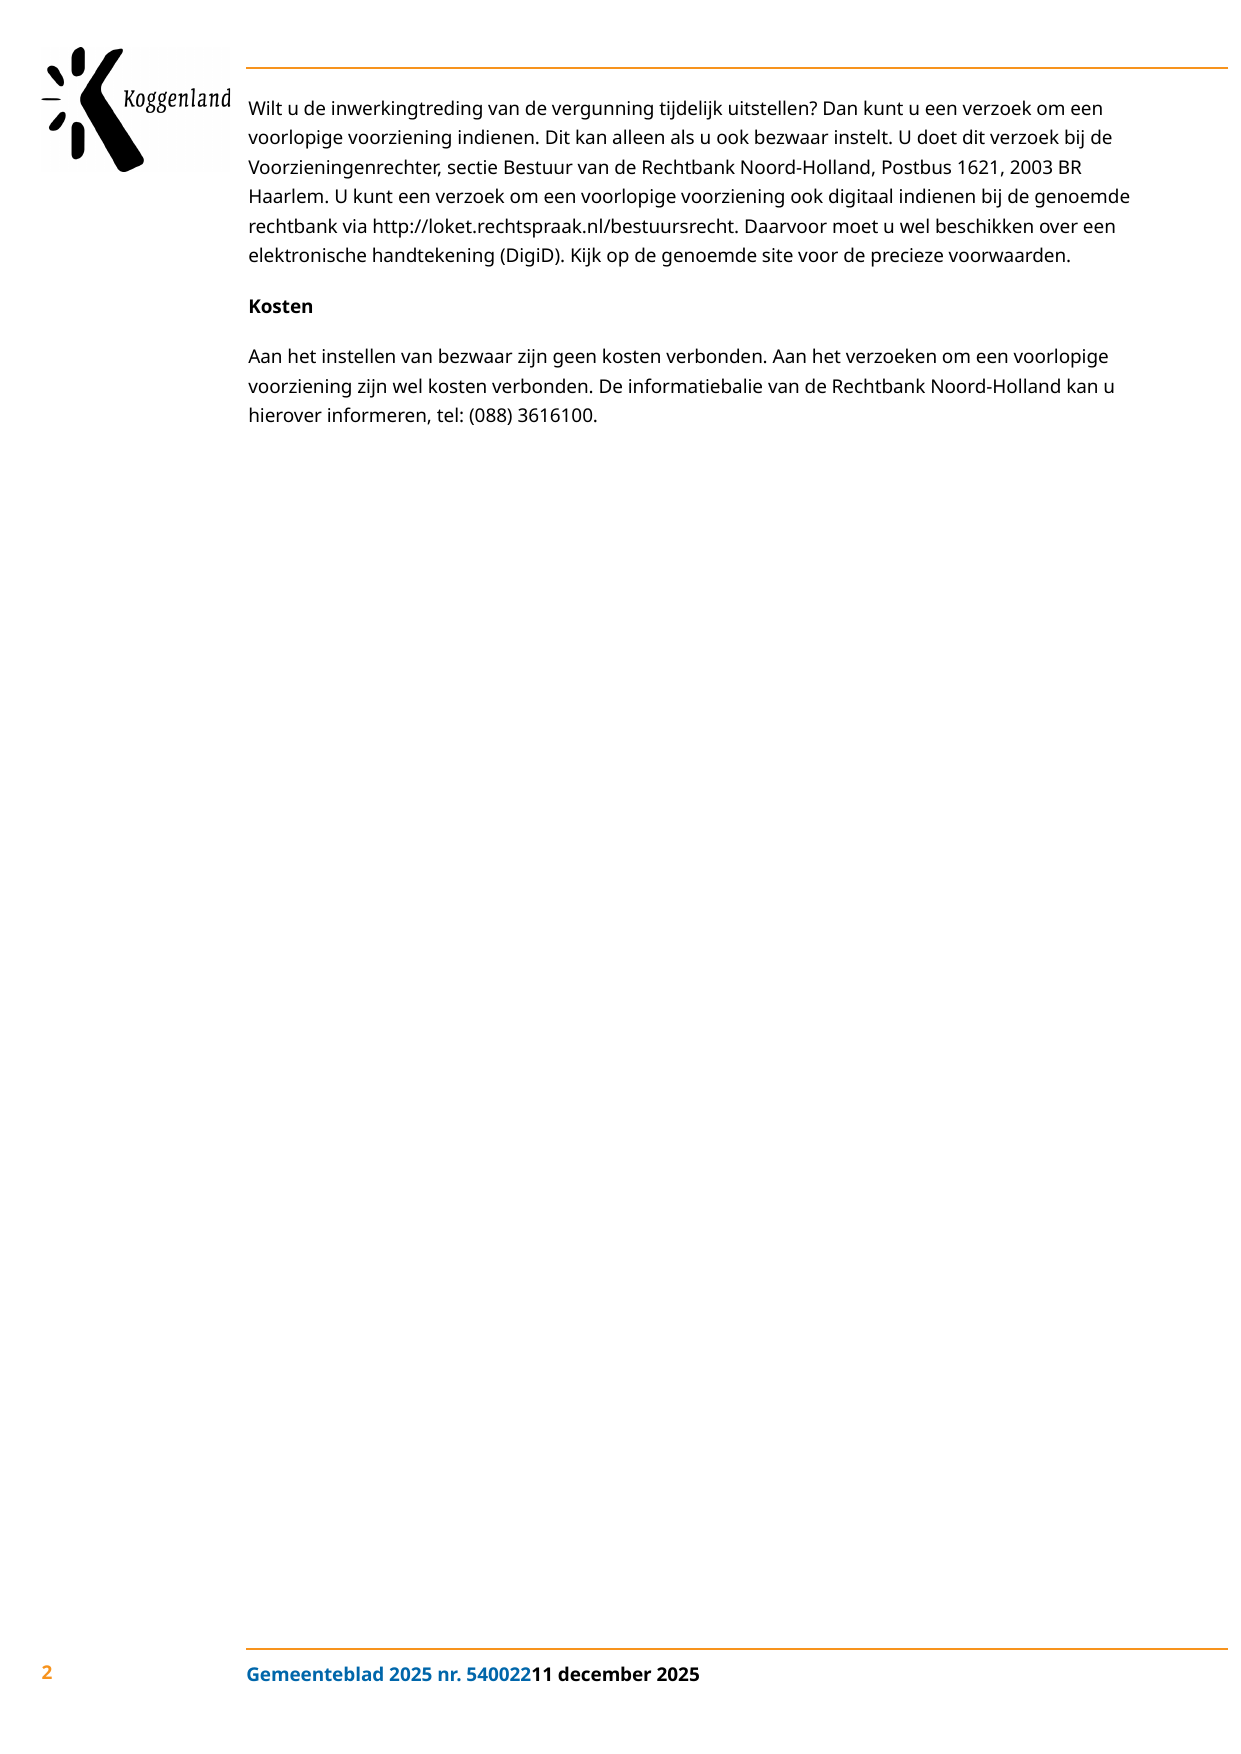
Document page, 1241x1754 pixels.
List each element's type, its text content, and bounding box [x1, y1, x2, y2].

text Kosten [248, 293, 1152, 319]
text Wilt u de inwerkingtreding van de vergunning tijdelijk uitstellen? Dan kunt u een verzoek om een voorlopige voorziening indienen. Dit kan alleen als u ook bezwaar instelt. U doet dit verzoek bij de Voorzieningenrechter, sectie Bestuur van de Rechtbank Noord-Holland, Postbus 1621, 2003 BR Haarlem. U kunt een verzoek om een voorlopige voorziening ook digitaal indienen bij de genoemde rechtbank via http://loket.rechtspraak.nl/bestuursrecht. Daarvoor moet u wel beschikken over een elektronische handtekening (DigiD). Kijk op de genoemde site voor de precieze voorwaarden. [248, 95, 1152, 268]
picture [41, 47, 231, 172]
text Aan het instellen van bezwaar zijn geen kosten verbonden. Aan het verzoeken om een voorlopige voorziening zijn wel kosten verbonden. De informatiebalie van de Rechtbank Noord-Holland kan u hierover informeren, tel: (088) 3616100. [248, 343, 1152, 428]
